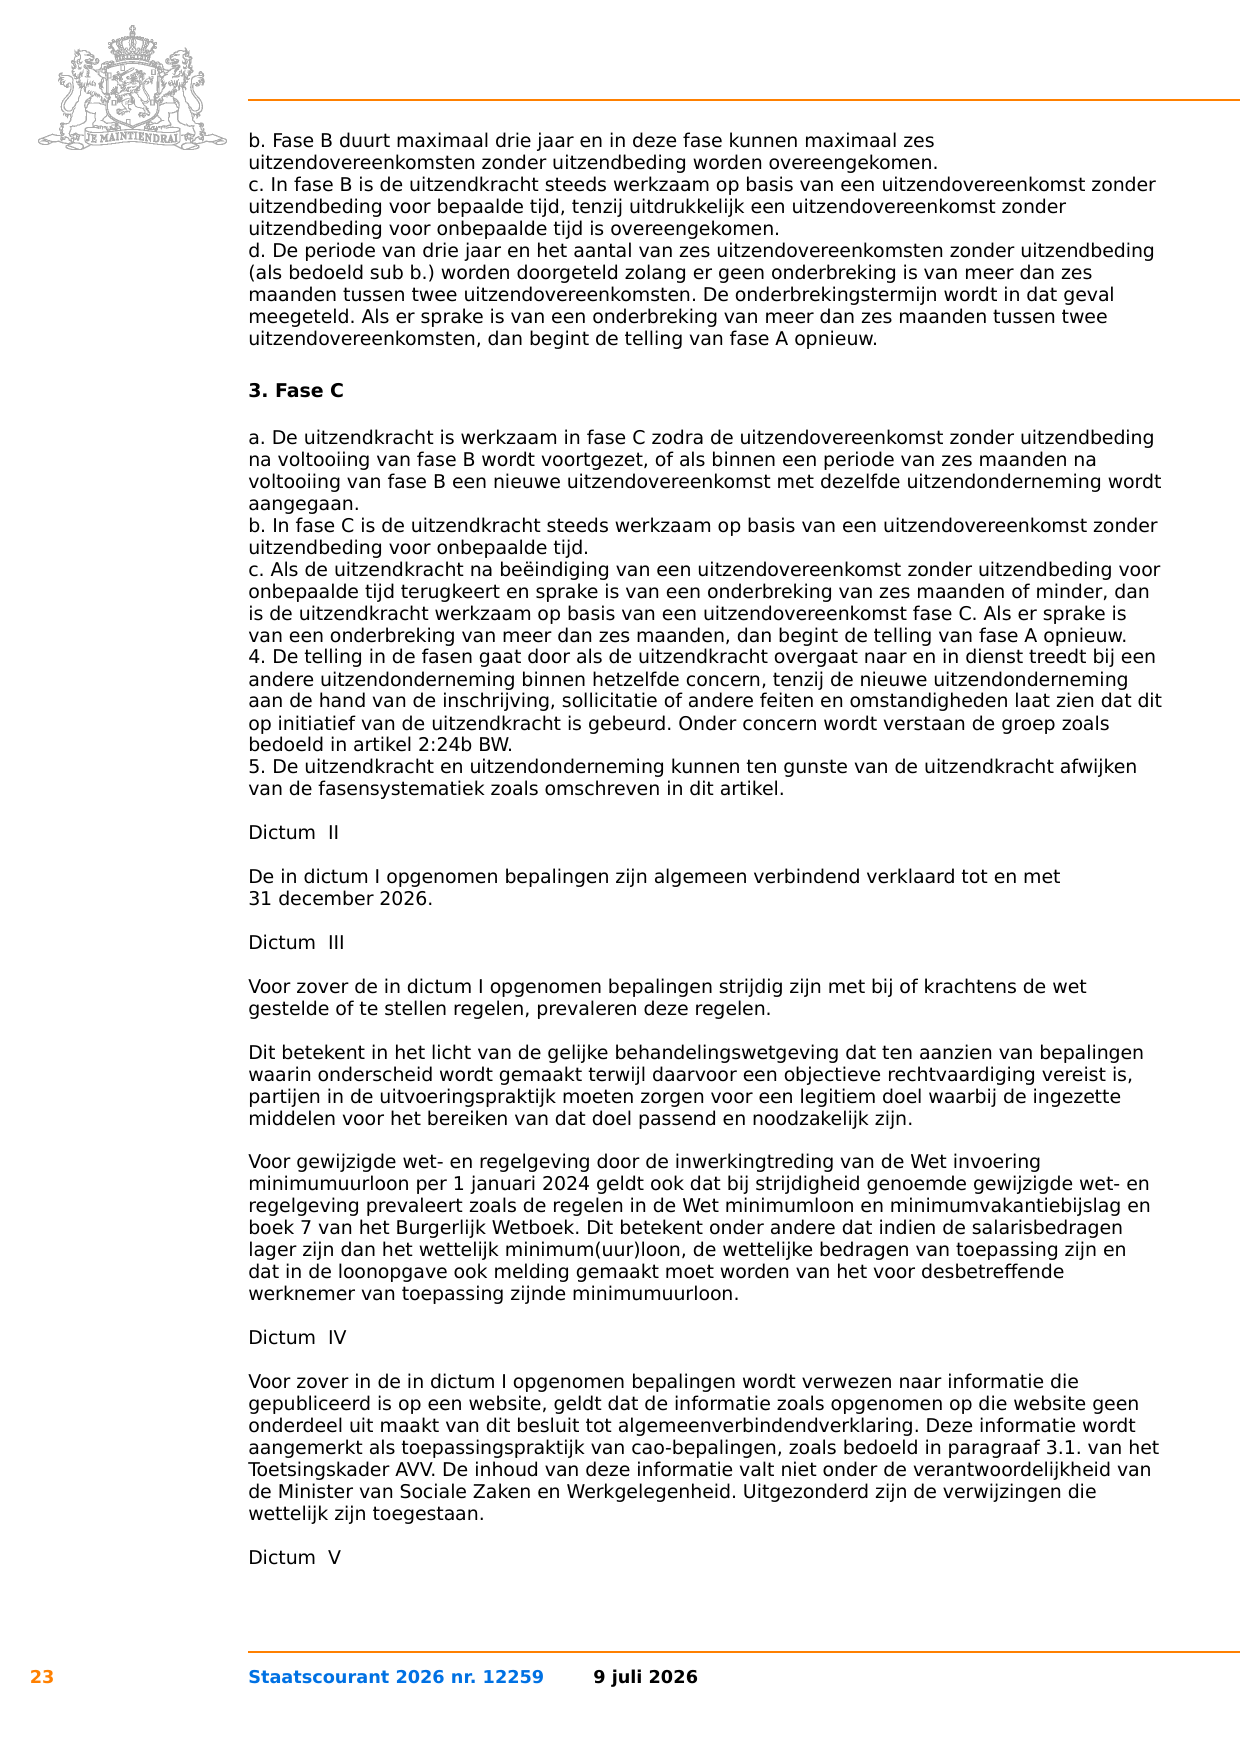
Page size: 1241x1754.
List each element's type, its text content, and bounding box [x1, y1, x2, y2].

text De in dictum I opgenomen bepalingen zijn algemeen verbindend verklaard tot en met 31 december 2026. [248, 866, 1163, 910]
text c. In fase B is de uitzendkracht steeds werkzaam op basis van een uitzendovereenkomst zonder uitzendbeding voor bepaalde tijd, tenzij uitdrukkelijk een uitzendovereenkomst zonder uitzendbeding voor onbepaalde tijd is overeengekomen. [248, 174, 1163, 240]
text Dictum II [248, 822, 1163, 844]
text 4. De telling in de fasen gaat door als de uitzendkracht overgaat naar en in dienst treedt bij een andere uitzendonderneming binnen hetzelfde concern, tenzij de nieuwe uitzendonderneming aan de hand van de inschrijving, sollicitatie of andere feiten en omstandigheden laat zien dat dit op initiatief van de uitzendkracht is gebeurd. Onder concern wordt verstaan de groep zoals bedoeld in artikel 2:24b BW. [248, 646, 1163, 756]
text b. In fase C is de uitzendkracht steeds werkzaam op basis van een uitzendovereenkomst zonder uitzendbeding voor onbepaalde tijd. [248, 514, 1163, 558]
text 5. De uitzendkracht en uitzendonderneming kunnen ten gunste van de uitzendkracht afwijken van de fasensystematiek zoals omschreven in dit artikel. [248, 756, 1163, 800]
picture [38, 25, 227, 150]
text Dit betekent in het licht van de gelijke behandelingswetgeving dat ten aanzien van bepalingen waarin onderscheid wordt gemaakt terwijl daarvoor een objectieve rechtvaardiging vereist is, partijen in de uitvoeringspraktijk moeten zorgen voor een legitiem doel waarbij de ingezette middelen voor het bereiken van dat doel passend en noodzakelijk zijn. [248, 1042, 1163, 1129]
text Voor zover de in dictum I opgenomen bepalingen strijdig zijn met bij of krachtens de wet gestelde of te stellen regelen, prevaleren deze regelen. [248, 976, 1163, 1020]
text c. Als de uitzendkracht na beëindiging van een uitzendovereenkomst zonder uitzendbeding voor onbepaalde tijd terugkeert en sprake is van een onderbreking van zes maanden of minder, dan is de uitzendkracht werkzaam op basis van een uitzendovereenkomst fase C. Als er sprake is van een onderbreking van meer dan zes maanden, dan begint de telling van fase A opnieuw. [248, 558, 1163, 646]
text a. De uitzendkracht is werkzaam in fase C zodra de uitzendovereenkomst zonder uitzendbeding na voltooiing van fase B wordt voortgezet, of als binnen een periode van zes maanden na voltooiing van fase B een nieuwe uitzendovereenkomst met dezelfde uitzendonderneming wordt aangegaan. [248, 427, 1163, 514]
text Dictum III [248, 932, 1163, 954]
text Dictum IV [248, 1327, 1163, 1349]
text Dictum V [248, 1547, 1163, 1569]
text d. De periode van drie jaar en het aantal van zes uitzendovereenkomsten zonder uitzendbeding (als bedoeld sub b.) worden doorgeteld zolang er geen onderbreking is van meer dan zes maanden tussen twee uitzendovereenkomsten. De onderbrekingstermijn wordt in dat geval meegeteld. Als er sprake is van een onderbreking van meer dan zes maanden tussen twee uitzendovereenkomsten, dan begint de telling van fase A opnieuw. [248, 240, 1163, 350]
text Voor gewijzigde wet- en regelgeving door de inwerkingtreding van de Wet invoering minimumuurloon per 1 januari 2024 geldt ook dat bij strijdigheid genoemde gewijzigde wet- en regelgeving prevaleert zoals de regelen in de Wet minimumloon en minimumvakantiebijslag en boek 7 van het Burgerlijk Wetboek. Dit betekent onder andere dat indien de salarisbedragen lager zijn dan het wettelijk minimum(uur)loon, de wettelijke bedragen van toepassing zijn en dat in de loonopgave ook melding gemaakt moet worden van het voor desbetreffende werknemer van toepassing zijnde minimumuurloon. [248, 1151, 1163, 1305]
subtitle 3. Fase C [248, 380, 1163, 402]
text b. Fase B duurt maximaal drie jaar en in deze fase kunnen maximaal zes uitzendovereenkomsten zonder uitzendbeding worden overeengekomen. [248, 130, 1163, 174]
text Voor zover in de in dictum I opgenomen bepalingen wordt verwezen naar informatie die gepubliceerd is op een website, geldt dat de informatie zoals opgenomen op die website geen onderdeel uit maakt van dit besluit tot algemeenverbindendverklaring. Deze informatie wordt aangemerkt als toepassingspraktijk van cao-bepalingen, zoals bedoeld in paragraaf 3.1. van het Toetsingskader AVV. De inhoud van deze informatie valt niet onder de verantwoordelijkheid van de Minister van Sociale Zaken en Werkgelegenheid. Uitgezonderd zijn de verwijzingen die wettelijk zijn toegestaan. [248, 1371, 1163, 1525]
